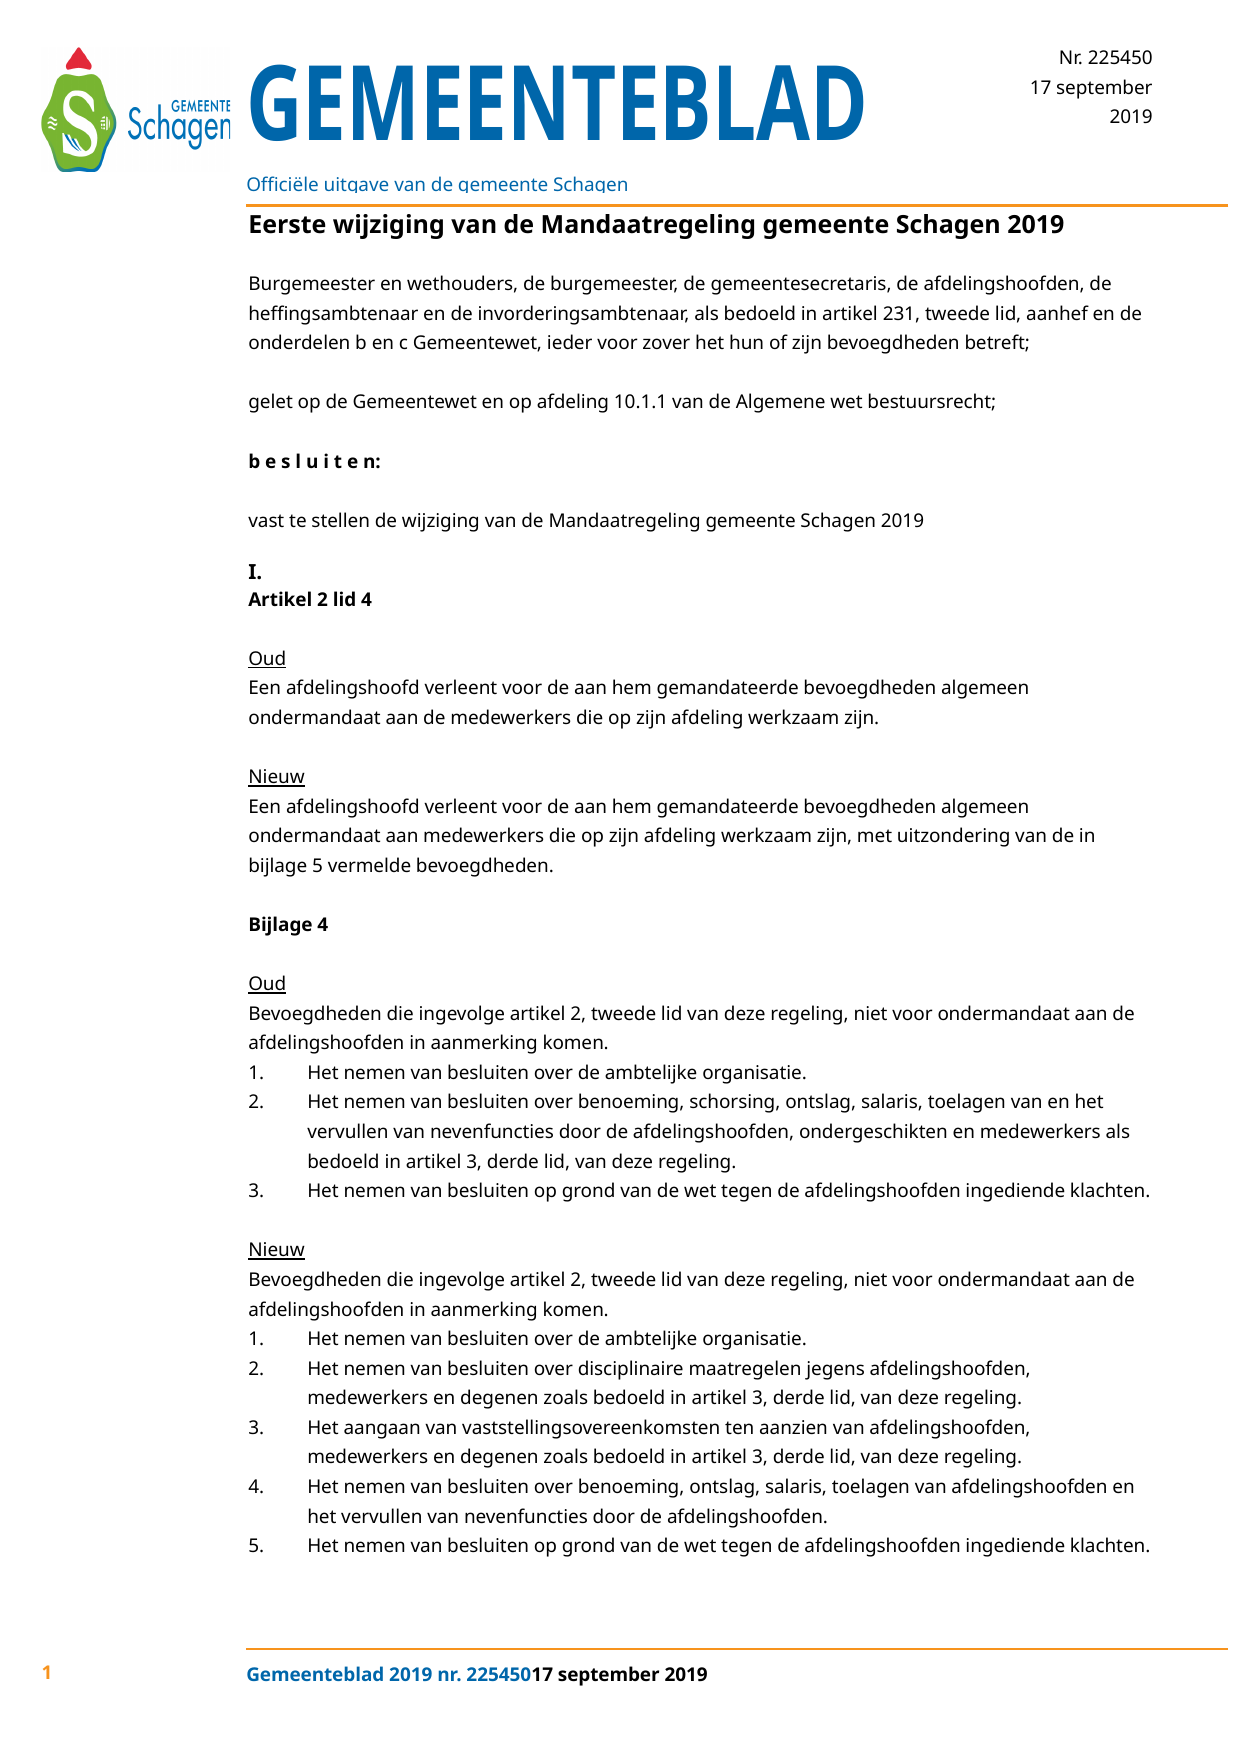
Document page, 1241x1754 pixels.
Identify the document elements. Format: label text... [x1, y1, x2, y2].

text Bevoegdheden die ingevolge artikel 2, tweede lid van deze regeling, niet voor ondermandaat aan de afdelingshoofden in aanmerking komen. [248, 1266, 1152, 1322]
list Het nemen van besluiten op grond van de wet tegen de afdelingshoofden ingediende klachten. [248, 1532, 1152, 1558]
list Het nemen van besluiten over de ambtelijke organisatie. [248, 1059, 1152, 1085]
list Het nemen van besluiten over benoeming, schorsing, ontslag, salaris, toelagen van en het vervullen van nevenfuncties door de afdelingshoofden, ondergeschikten en medewerkers als bedoeld in artikel 3, derde lid, van deze regeling. [248, 1089, 1152, 1174]
text Bijlage 4 [248, 911, 1152, 937]
list Het aangaan van vaststellingsovereenkomsten ten aanzien van afdelingshoofden, medewerkers en degenen zoals bedoeld in artikel 3, derde lid, van deze regeling. [248, 1414, 1152, 1469]
text I. [248, 557, 1152, 586]
text Artikel 2 lid 4 [248, 586, 1152, 612]
text Bevoegdheden die ingevolge artikel 2, tweede lid van deze regeling, niet voor ondermandaat aan de afdelingshoofden in aanmerking komen. [248, 1000, 1152, 1055]
text gelet op de Gemeentewet en op afdeling 10.1.1 van de Algemene wet bestuursrecht; [248, 389, 1152, 414]
text Eerste wijziging van de Mandaatregeling gemeente Schagen 2019 [248, 207, 1152, 241]
text Nieuw [248, 763, 1152, 789]
text Een afdelingshoofd verleent voor de aan hem gemandateerde bevoegdheden algemeen ondermandaat aan medewerkers die op zijn afdeling werkzaam zijn, met uitzondering van de in bijlage 5 vermelde bevoegdheden. [248, 793, 1152, 878]
text Nieuw [248, 1237, 1152, 1262]
text Een afdelingshoofd verleent voor de aan hem gemandateerde bevoegdheden algemeen ondermandaat aan de medewerkers die op zijn afdeling werkzaam zijn. [248, 674, 1152, 730]
list Het nemen van besluiten op grond van de wet tegen de afdelingshoofden ingediende klachten. [248, 1177, 1152, 1203]
list Het nemen van besluiten over disciplinaire maatregelen jegens afdelingshoofden, medewerkers en degenen zoals bedoeld in artikel 3, derde lid, van deze regeling. [248, 1355, 1152, 1410]
list Het nemen van besluiten over de ambtelijke organisatie. [248, 1325, 1152, 1351]
picture [41, 47, 231, 172]
text b e s l u i t e n: [248, 448, 1152, 473]
text Burgemeester en wethouders, de burgemeester, de gemeentesecretaris, de afdelingshoofden, de heffingsambtenaar en de invorderingsambtenaar, als bedoeld in artikel 231, tweede lid, aanhef en de onderdelen b en c Gemeentewet, ieder voor zover het hun of zijn bevoegdheden betreft; [248, 270, 1152, 355]
text Oud [248, 645, 1152, 671]
text Oud [248, 970, 1152, 996]
text vast te stellen de wijziging van de Mandaatregeling gemeente Schagen 2019 [248, 507, 1152, 533]
list Het nemen van besluiten over benoeming, ontslag, salaris, toelagen van afdelingshoofden en het vervullen van nevenfuncties door de afdelingshoofden. [248, 1473, 1152, 1529]
